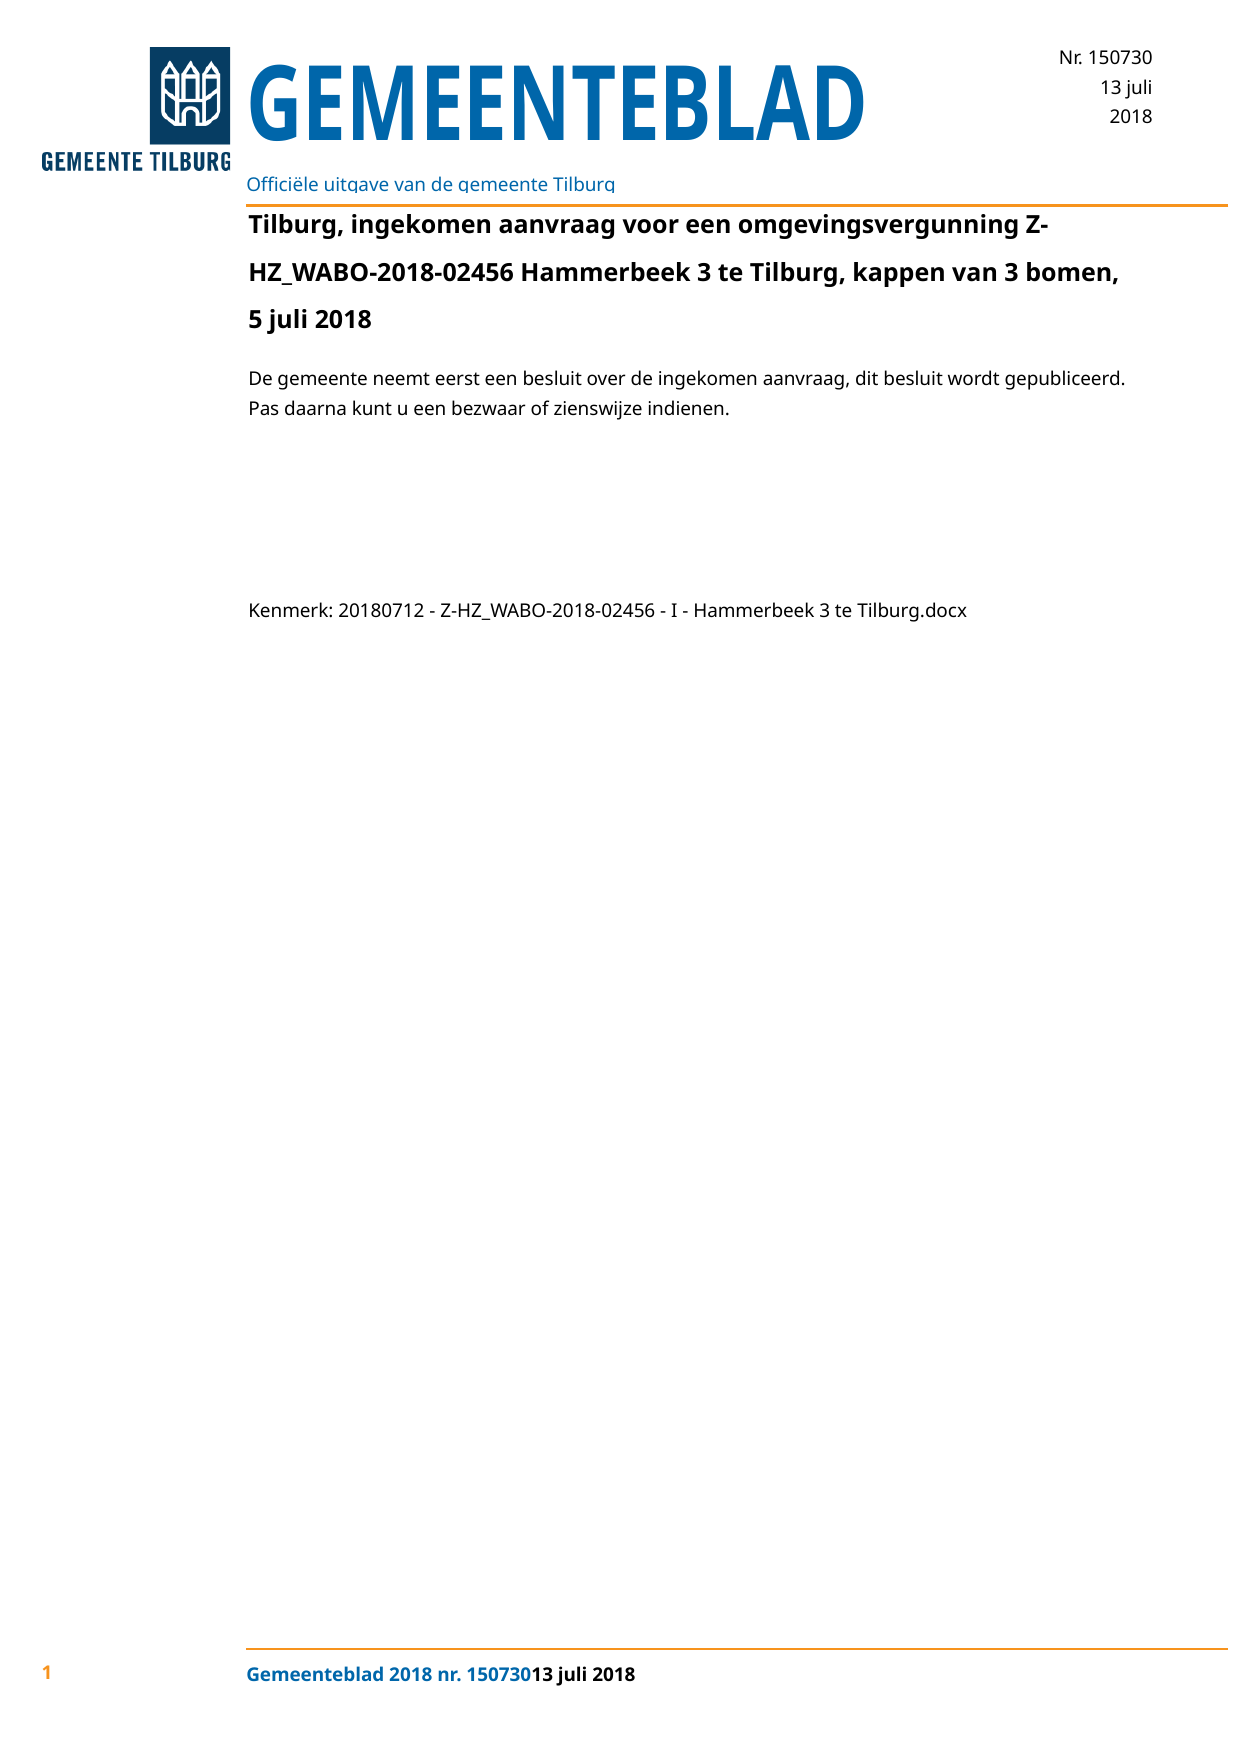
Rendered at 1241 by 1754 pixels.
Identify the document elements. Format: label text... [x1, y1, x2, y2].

text Kenmerk: 20180712 - Z-HZ_WABO-2018-02456 - I - Hammerbeek 3 te Tilburg.docx [248, 597, 1152, 622]
picture [41, 47, 231, 172]
text De gemeente neemt eerst een besluit over de ingekomen aanvraag, dit besluit wordt gepubliceerd. Pas daarna kunt u een bezwaar of zienswijze indienen. [248, 366, 1152, 421]
text Tilburg, ingekomen aanvraag voor een omgevingsvergunning Z-HZ_WABO-2018-02456 Hammerbeek 3 te Tilburg, kappen van 3 bomen, 5 juli 2018 [248, 207, 1152, 336]
